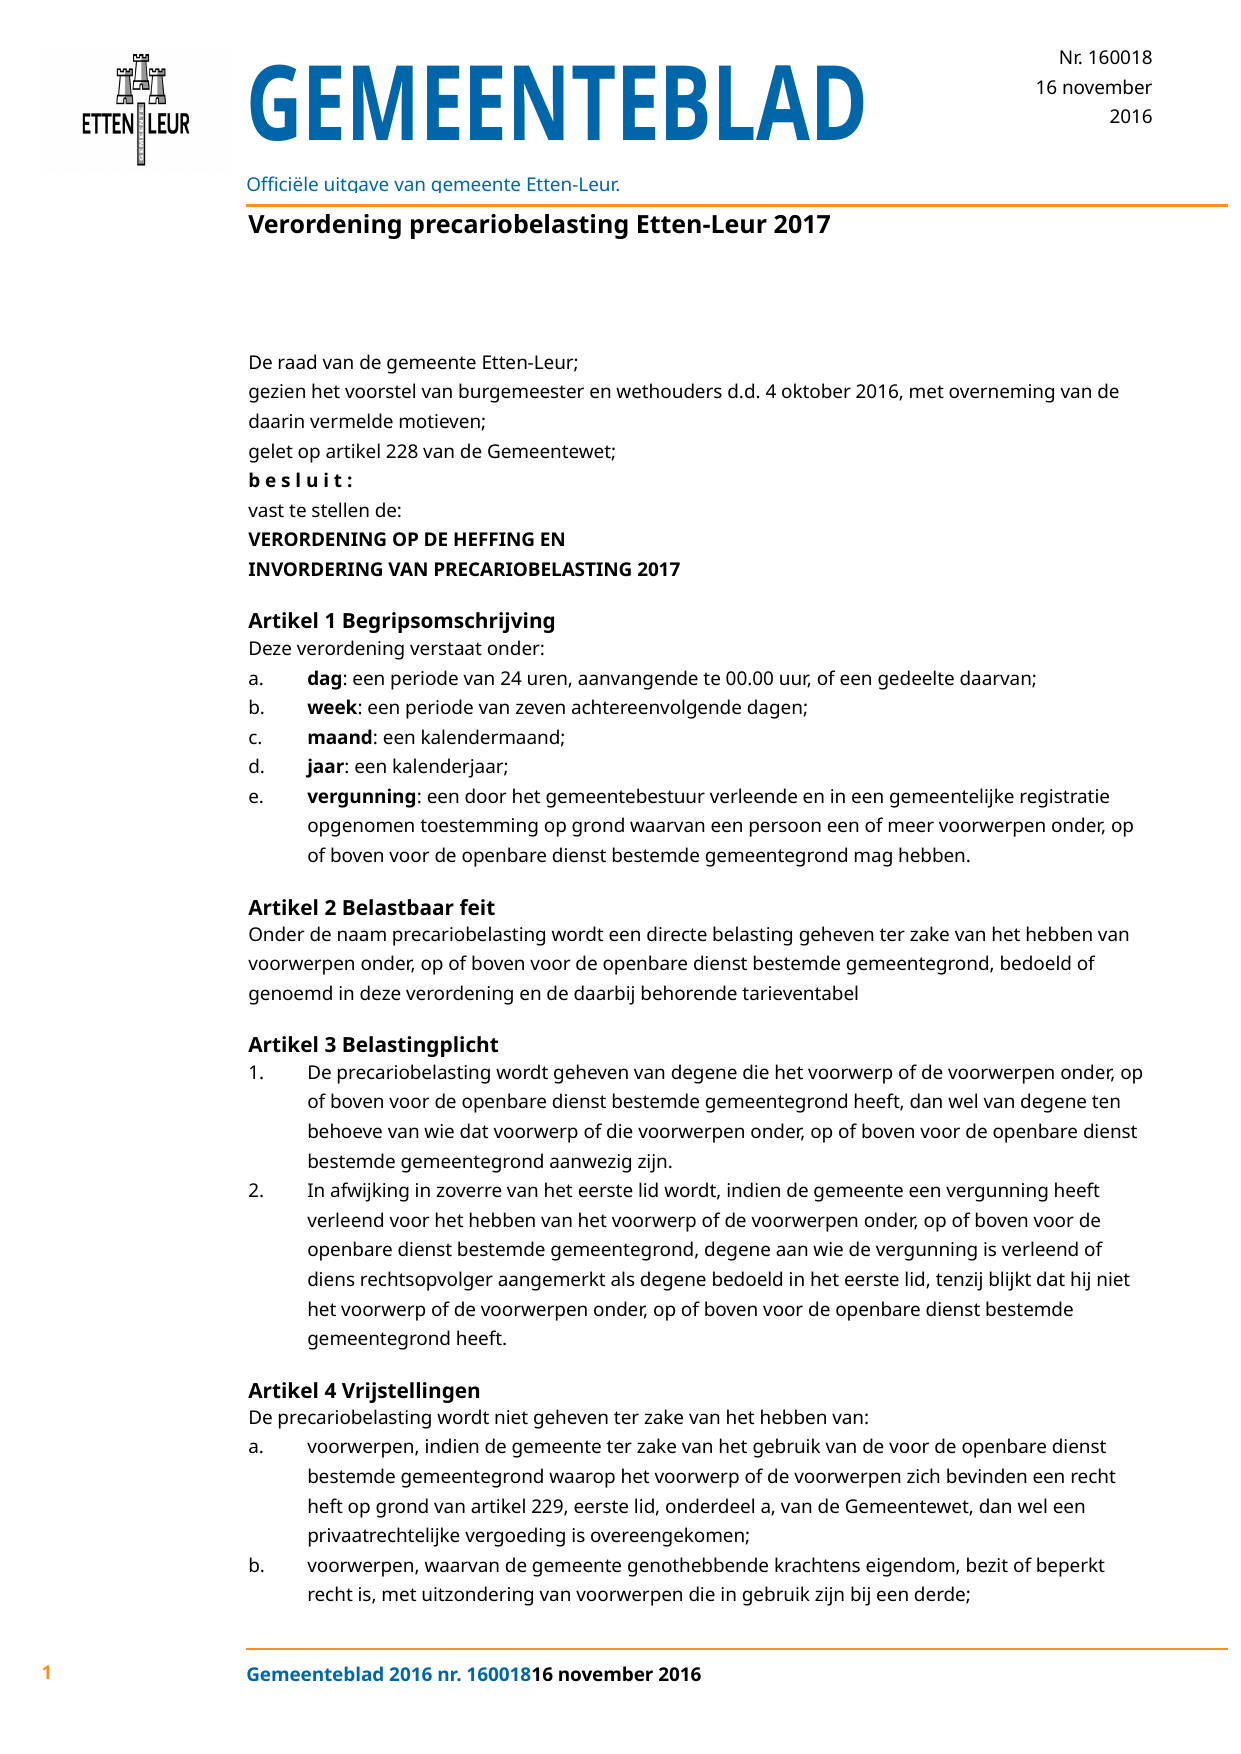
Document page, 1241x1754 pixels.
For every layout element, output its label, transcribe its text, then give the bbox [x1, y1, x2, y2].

text Artikel 3 Belastingplicht [248, 1031, 1152, 1059]
list voorwerpen, indien de gemeente ter zake van het gebruik van de voor de openbare dienst bestemde gemeentegrond waarop het voorwerp of de voorwerpen zich bevinden een recht heft op grond van artikel 229, eerste lid, onderdeel a, van de Gemeentewet, dan wel een privaatrechtelijke vergoeding is overeengekomen; [248, 1434, 1152, 1548]
list voorwerpen, waarvan de gemeente genothebbende krachtens eigendom, bezit of beperkt recht is, met uitzondering van voorwerpen die in gebruik zijn bij een derde; [248, 1552, 1152, 1607]
list In afwijking in zoverre van het eerste lid wordt, indien de gemeente een vergunning heeft verleend voor het hebben van het voorwerp of de voorwerpen onder, op of boven voor de openbare dienst bestemde gemeentegrond, degene aan wie de vergunning is verleend of diens rechtsopvolger aangemerkt als degene bedoeld in het eerste lid, tenzij blijkt dat hij niet het voorwerp of de voorwerpen onder, op of boven voor de openbare dienst bestemde gemeentegrond heeft. [248, 1177, 1152, 1351]
text Artikel 4 Vrijstellingen [248, 1376, 1152, 1404]
text INVORDERING VAN PRECARIOBELASTING 2017 [248, 556, 1152, 582]
picture [41, 47, 231, 172]
text Artikel 2 Belastbaar feit [248, 893, 1152, 921]
text Deze verordening verstaat onder: [248, 635, 1152, 661]
text gelet op artikel 228 van de Gemeentewet; [248, 438, 1152, 464]
text Artikel 1 Begripsomschrijving [248, 607, 1152, 635]
text De raad van de gemeente Etten-Leur; [248, 349, 1152, 375]
list maand: een kalendermaand; [248, 724, 1152, 749]
text Onder de naam precariobelasting wordt een directe belasting geheven ter zake van het hebben van voorwerpen onder, op of boven voor de openbare dienst bestemde gemeentegrond, bedoeld of genoemd in deze verordening en de daarbij behorende tarieventabel [248, 921, 1152, 1006]
list jaar: een kalenderjaar; [248, 753, 1152, 779]
list week: een periode van zeven achtereenvolgende dagen; [248, 694, 1152, 720]
list vergunning: een door het gemeentebestuur verleende en in een gemeentelijke registratie opgenomen toestemming op grond waarvan een persoon een of meer voorwerpen onder, op of boven voor de openbare dienst bestemde gemeentegrond mag hebben. [248, 783, 1152, 868]
list De precariobelasting wordt geheven van degene die het voorwerp of de voorwerpen onder, op of boven voor de openbare dienst bestemde gemeentegrond heeft, dan wel van degene ten behoeve van wie dat voorwerp of die voorwerpen onder, op of boven voor de openbare dienst bestemde gemeentegrond aanwezig zijn. [248, 1059, 1152, 1173]
text gezien het voorstel van burgemeester en wethouders d.d. 4 oktober 2016, met overneming van de daarin vermelde motieven; [248, 379, 1152, 434]
text VERORDENING OP DE HEFFING EN [248, 527, 1152, 552]
text Verordening precariobelasting Etten-Leur 2017 [248, 207, 1152, 241]
text De precariobelasting wordt niet geheven ter zake van het hebben van: [248, 1404, 1152, 1430]
text b e s l u i t : [248, 467, 1152, 493]
list dag: een periode van 24 uren, aanvangende te 00.00 uur, of een gedeelte daarvan; [248, 665, 1152, 690]
text vast te stellen de: [248, 497, 1152, 523]
